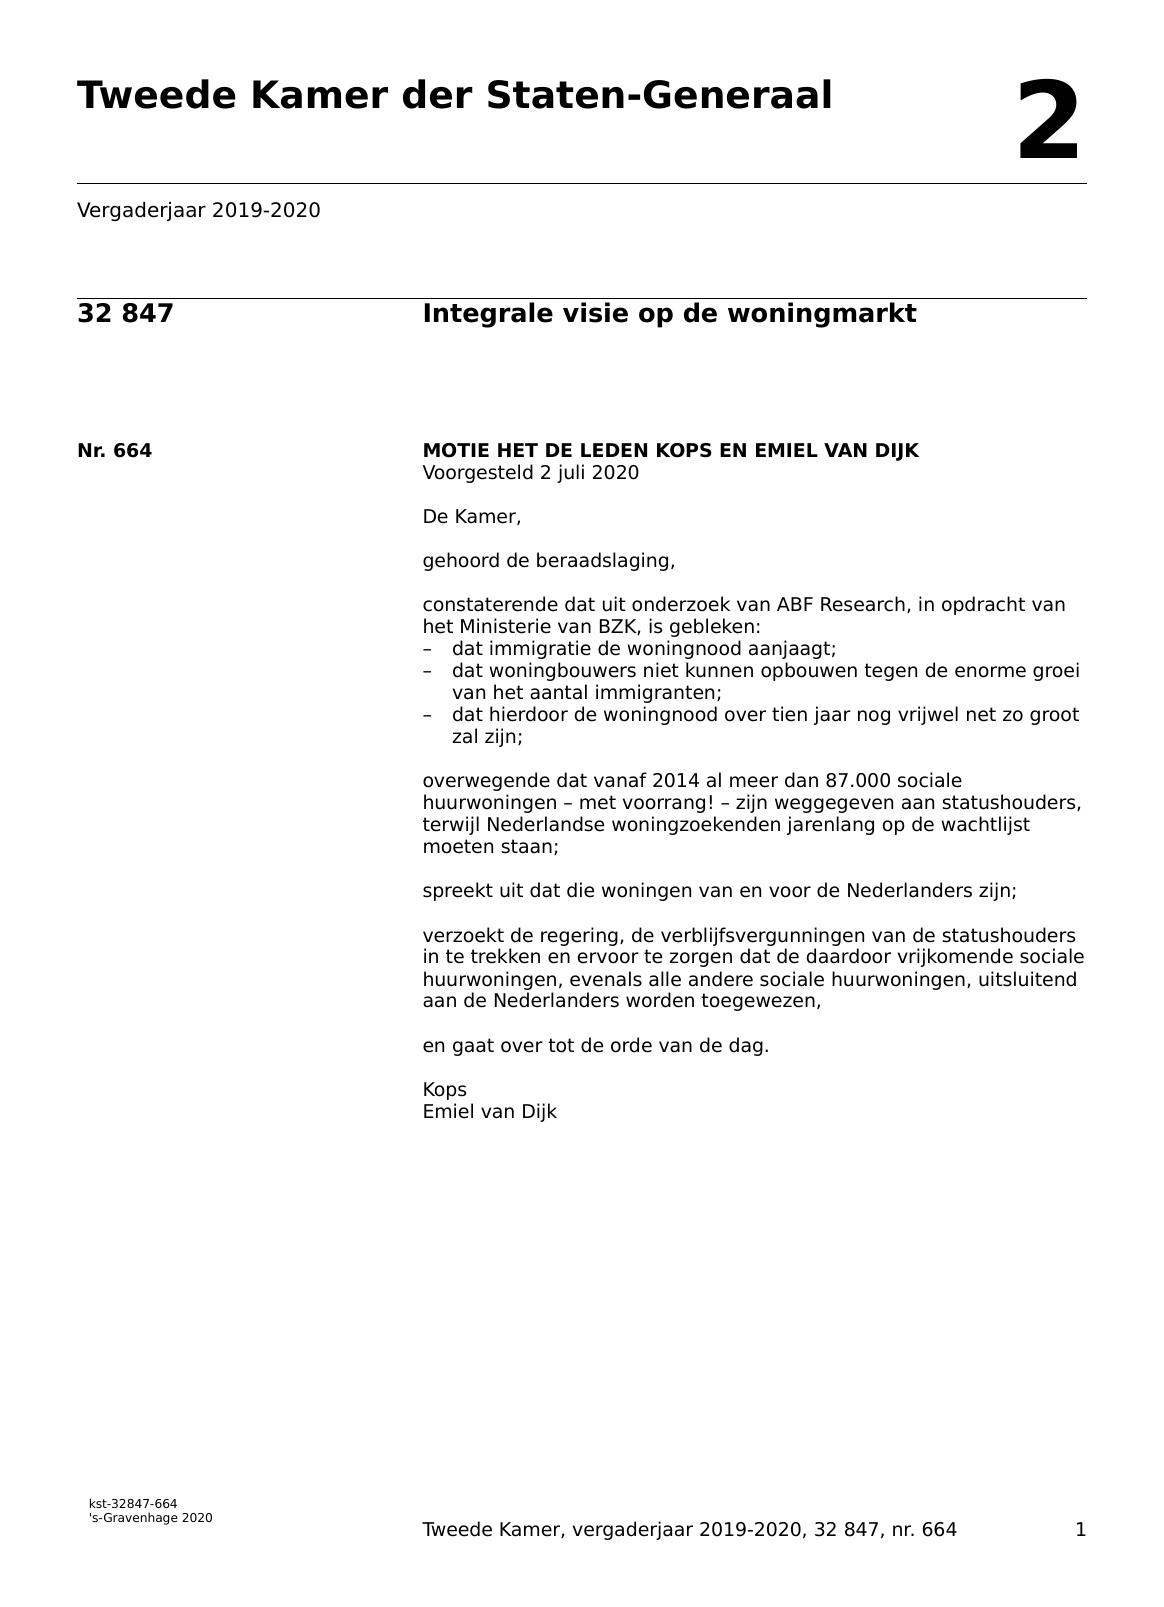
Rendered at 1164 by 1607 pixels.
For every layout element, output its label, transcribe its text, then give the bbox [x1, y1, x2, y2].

text Kops [422, 1079, 1087, 1101]
text overwegende dat vanaf 2014 al meer dan 87.000 sociale huurwoningen – met voorrang! – zijn weggegeven aan statushouders, terwijl Nederlandse woningzoekenden jarenlang op de wachtlijst moeten staan; [422, 770, 1087, 858]
text en gaat over tot de orde van de dag. [422, 1034, 1087, 1057]
subtitle 32 847 Integrale visie op de woningmarkt [77, 299, 1087, 329]
text spreekt uit dat die woningen van en voor de Nederlanders zijn; [422, 880, 1087, 902]
text gehoord de beraadslaging, [422, 550, 1087, 572]
table_cell Vergaderjaar 2019-2020 [77, 184, 1087, 298]
text – dat immigratie de woningnood aanjaagt; [422, 638, 1087, 660]
text – dat woningbouwers niet kunnen opbouwen tegen de enorme groei van het aantal immigranten; [422, 660, 1087, 704]
text kst-32847-664 [88, 1497, 323, 1511]
text De Kamer, [422, 506, 1087, 528]
table_header Tweede Kamer der Staten-Generaal [77, 59, 886, 183]
text 's-Gravenhage 2020 [88, 1511, 323, 1525]
text verzoekt de regering, de verblijfsvergunningen van de statushouders in te trekken en ervoor te zorgen dat de daardoor vrijkomende sociale huurwoningen, evenals alle andere sociale huurwoningen, uitsluitend aan de Nederlanders worden toegewezen, [422, 924, 1087, 1012]
text constaterende dat uit onderzoek van ABF Research, in opdracht van het Ministerie van BZK, is gebleken: [422, 594, 1087, 638]
text Emiel van Dijk [422, 1101, 1087, 1123]
text – dat hierdoor de woningnood over tien jaar nog vrijwel net zo groot zal zijn; [422, 704, 1087, 748]
table_header 2 [886, 59, 1087, 183]
text Voorgesteld 2 juli 2020 [422, 462, 1087, 484]
subtitle Nr. 664 MOTIE HET DE LEDEN KOPS EN EMIEL VAN DIJK [77, 440, 1087, 462]
